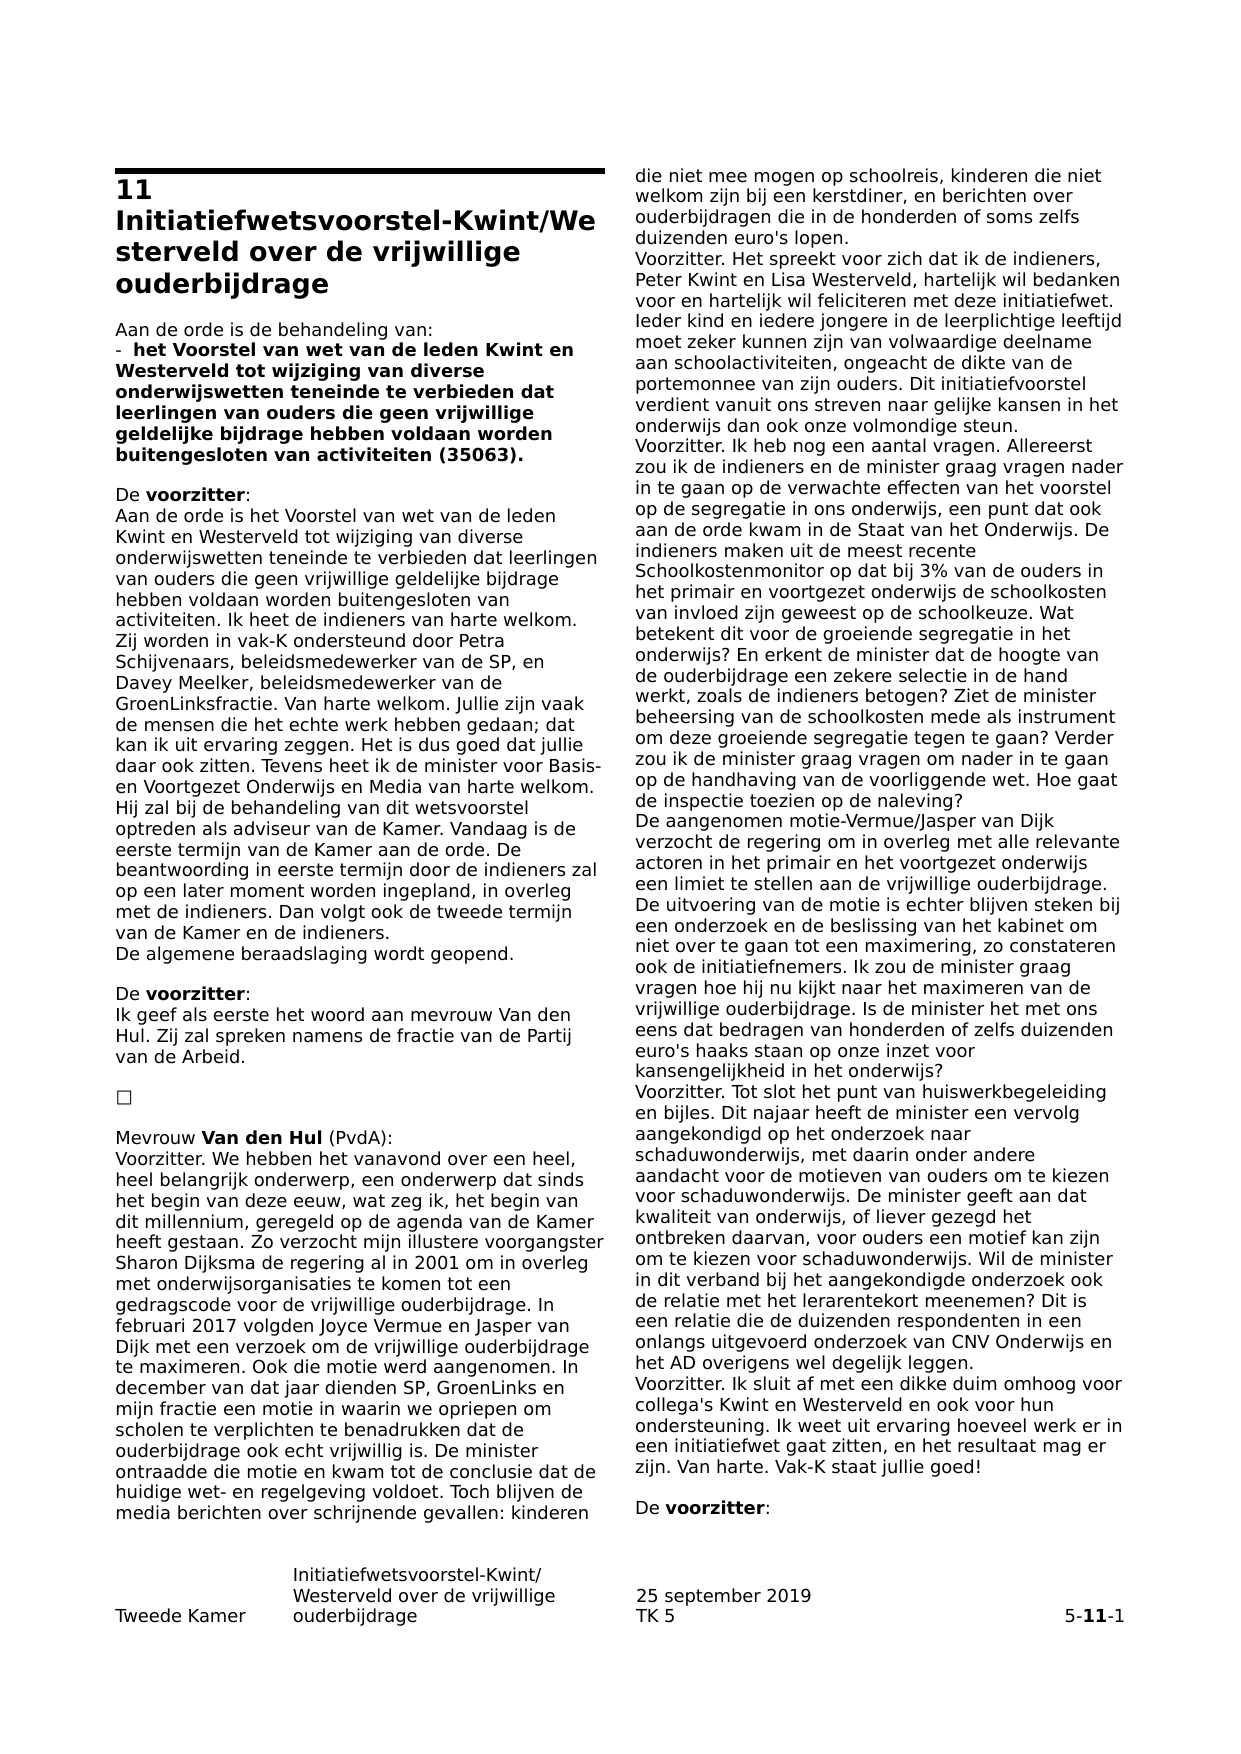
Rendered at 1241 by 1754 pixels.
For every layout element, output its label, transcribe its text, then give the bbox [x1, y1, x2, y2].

text Aan de orde is de behandeling van: [115, 319, 605, 340]
text De voorzitter: [115, 485, 605, 506]
text De aangenomen motie-Vermue/Jasper van Dijk verzocht de regering om in overleg met alle relevante actoren in het primair en het voortgezet onderwijs een limiet te stellen aan de vrijwillige ouderbijdrage. De uitvoering van de motie is echter blijven steken bij een onderzoek en de beslissing van het kabinet om niet over te gaan tot een maximering, zo constateren ook de initiatiefnemers. Ik zou de minister graag vragen hoe hij nu kijkt naar het maximeren van de vrijwillige ouderbijdrage. Is de minister het met ons eens dat bedragen van honderden of zelfs duizenden euro's haaks staan op onze inzet voor kansengelijkheid in het onderwijs? [635, 811, 1125, 1082]
text De algemene beraadslaging wordt geopend. [115, 943, 605, 964]
text ⬜ [115, 1087, 605, 1108]
text De voorzitter: [115, 984, 605, 1005]
text Ik geef als eerste het woord aan mevrouw Van den Hul. Zij zal spreken namens de fractie van de Partij van de Arbeid. [115, 1005, 605, 1067]
text Voorzitter. We hebben het vanavond over een heel, heel belangrijk onderwerp, een onderwerp dat sinds het begin van deze eeuw, wat zeg ik, het begin van dit millennium, geregeld op de agenda van de Kamer heeft gestaan. Zo verzocht mijn illustere voorgangster Sharon Dijksma de regering al in 2001 om in overleg met onderwijsorganisaties te komen tot een gedragscode voor de vrijwillige ouderbijdrage. In februari 2017 volgden Joyce Vermue en Jasper van Dijk met een verzoek om de vrijwillige ouderbijdrage te maximeren. Ook die motie werd aangenomen. In december van dat jaar dienden SP, GroenLinks en mijn fractie een motie in waarin we opriepen om scholen te verplichten te benadrukken dat de ouderbijdrage ook echt vrijwillig is. De minister ontraadde die motie en kwam tot de conclusie dat de huidige wet- en regelgeving voldoet. Toch blijven de media berichten over schrijnende gevallen: kinderen [115, 1149, 605, 1524]
text Voorzitter. Het spreekt voor zich dat ik de indieners, Peter Kwint en Lisa Westerveld, hartelijk wil bedanken voor en hartelijk wil feliciteren met deze initiatiefwet. Ieder kind en iedere jongere in de leerplichtige leeftijd moet zeker kunnen zijn van volwaardige deelname aan schoolactiviteiten, ongeacht de dikte van de portemonnee van zijn ouders. Dit initiatiefvoorstel verdient vanuit ons streven naar gelijke kansen in het onderwijs dan ook onze volmondige steun. [635, 249, 1125, 436]
text De voorzitter: [635, 1498, 1125, 1518]
text Voorzitter. Ik sluit af met een dikke duim omhoog voor collega's Kwint en Westerveld en ook voor hun ondersteuning. Ik weet uit ervaring hoeveel werk er in een initiatiefwet gaat zitten, en het resultaat mag er zijn. Van harte. Vak-K staat jullie goed! [635, 1374, 1125, 1478]
text Voorzitter. Tot slot het punt van huiswerkbegeleiding en bijles. Dit najaar heeft de minister een vervolg aangekondigd op het onderzoek naar schaduwonderwijs, met daarin onder andere aandacht voor de motieven van ouders om te kiezen voor schaduwonderwijs. De minister geeft aan dat kwaliteit van onderwijs, of liever gezegd het ontbreken daarvan, voor ouders een motief kan zijn om te kiezen voor schaduwonderwijs. Wil de minister in dit verband bij het aangekondigde onderzoek ook de relatie met het lerarentekort meenemen? Dit is een relatie die de duizenden respondenten in een onlangs uitgevoerd onderzoek van CNV Onderwijs en het AD overigens wel degelijk leggen. [635, 1082, 1125, 1374]
text Voorzitter. Ik heb nog een aantal vragen. Allereerst zou ik de indieners en de minister graag vragen nader in te gaan op de verwachte effecten van het voorstel op de segregatie in ons onderwijs, een punt dat ook aan de orde kwam in de Staat van het Onderwijs. De indieners maken uit de meest recente Schoolkostenmonitor op dat bij 3% van de ouders in het primair en voortgezet onderwijs de schoolkosten van invloed zijn geweest op de schoolkeuze. Wat betekent dit voor de groeiende segregatie in het onderwijs? En erkent de minister dat de hoogte van de ouderbijdrage een zekere selectie in de hand werkt, zoals de indieners betogen? Ziet de minister beheersing van de schoolkosten mede als instrument om deze groeiende segregatie tegen te gaan? Verder zou ik de minister graag vragen om nader in te gaan op de handhaving van de voorliggende wet. Hoe gaat de inspectie toezien op de naleving? [635, 436, 1125, 811]
text die niet mee mogen op schoolreis, kinderen die niet welkom zijn bij een kerstdiner, en berichten over ouderbijdragen die in de honderden of soms zelfs duizenden euro's lopen. [635, 165, 1125, 249]
title 11 Initiatiefwetsvoorstel-Kwint/Westerveld over de vrijwillige ouderbijdrage [115, 174, 605, 299]
list het Voorstel van wet van de leden Kwint en Westerveld tot wijziging van diverse onderwijswetten teneinde te verbieden dat leerlingen van ouders die geen vrijwillige geldelijke bijdrage hebben voldaan worden buitengesloten van activiteiten (35063). [115, 340, 605, 465]
text Aan de orde is het Voorstel van wet van de leden Kwint en Westerveld tot wijziging van diverse onderwijswetten teneinde te verbieden dat leerlingen van ouders die geen vrijwillige geldelijke bijdrage hebben voldaan worden buitengesloten van activiteiten. Ik heet de indieners van harte welkom. Zij worden in vak-K ondersteund door Petra Schijvenaars, beleidsmedewerker van de SP, en Davey Meelker, beleidsmedewerker van de GroenLinksfractie. Van harte welkom. Jullie zijn vaak de mensen die het echte werk hebben gedaan; dat kan ik uit ervaring zeggen. Het is dus goed dat jullie daar ook zitten. Tevens heet ik de minister voor Basis- en Voortgezet Onderwijs en Media van harte welkom. Hij zal bij de behandeling van dit wetsvoorstel optreden als adviseur van de Kamer. Vandaag is de eerste termijn van de Kamer aan de orde. De beantwoording in eerste termijn door de indieners zal op een later moment worden ingepland, in overleg met de indieners. Dan volgt ook de tweede termijn van de Kamer en de indieners. [115, 506, 605, 943]
text Mevrouw Van den Hul (PvdA): [115, 1128, 605, 1149]
